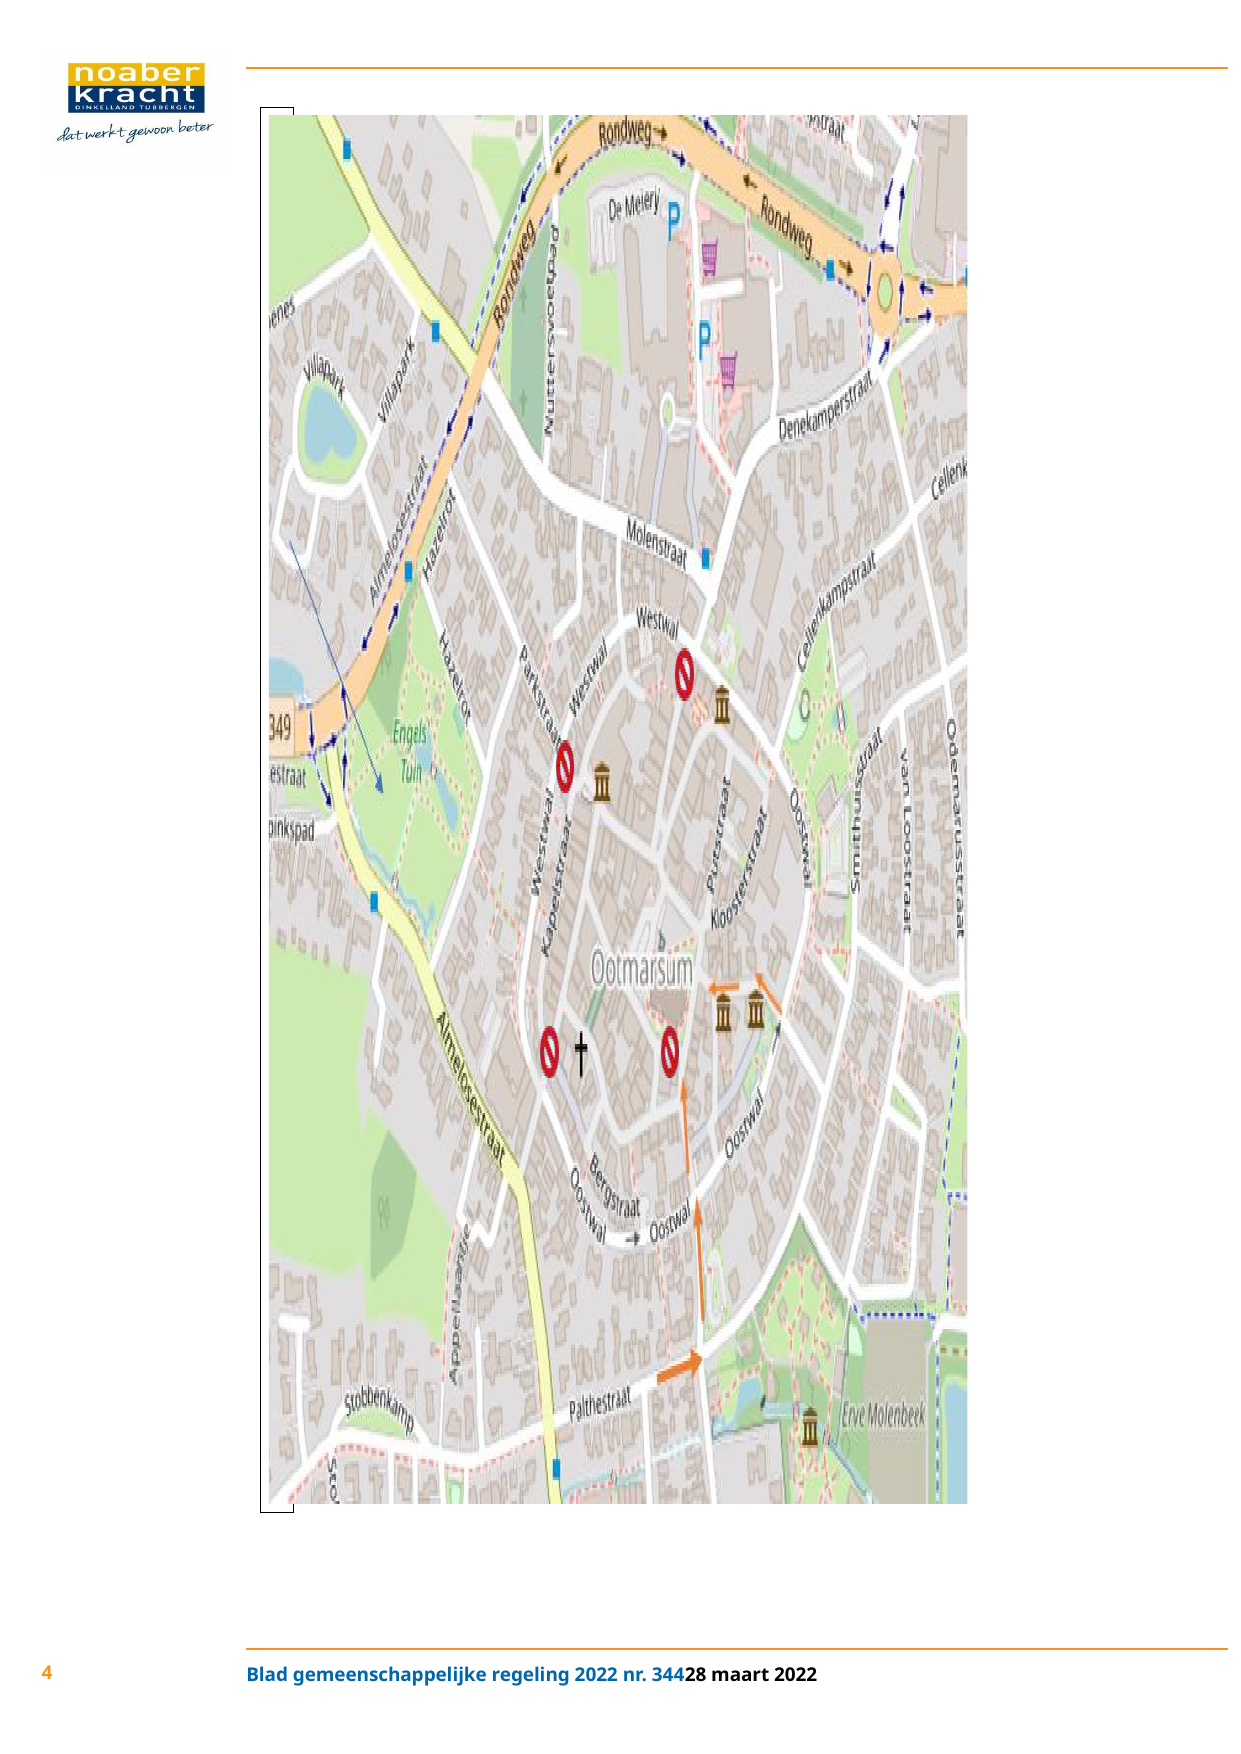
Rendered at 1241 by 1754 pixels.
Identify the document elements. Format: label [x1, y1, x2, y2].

picture [41, 47, 231, 172]
picture [268, 115, 968, 1504]
